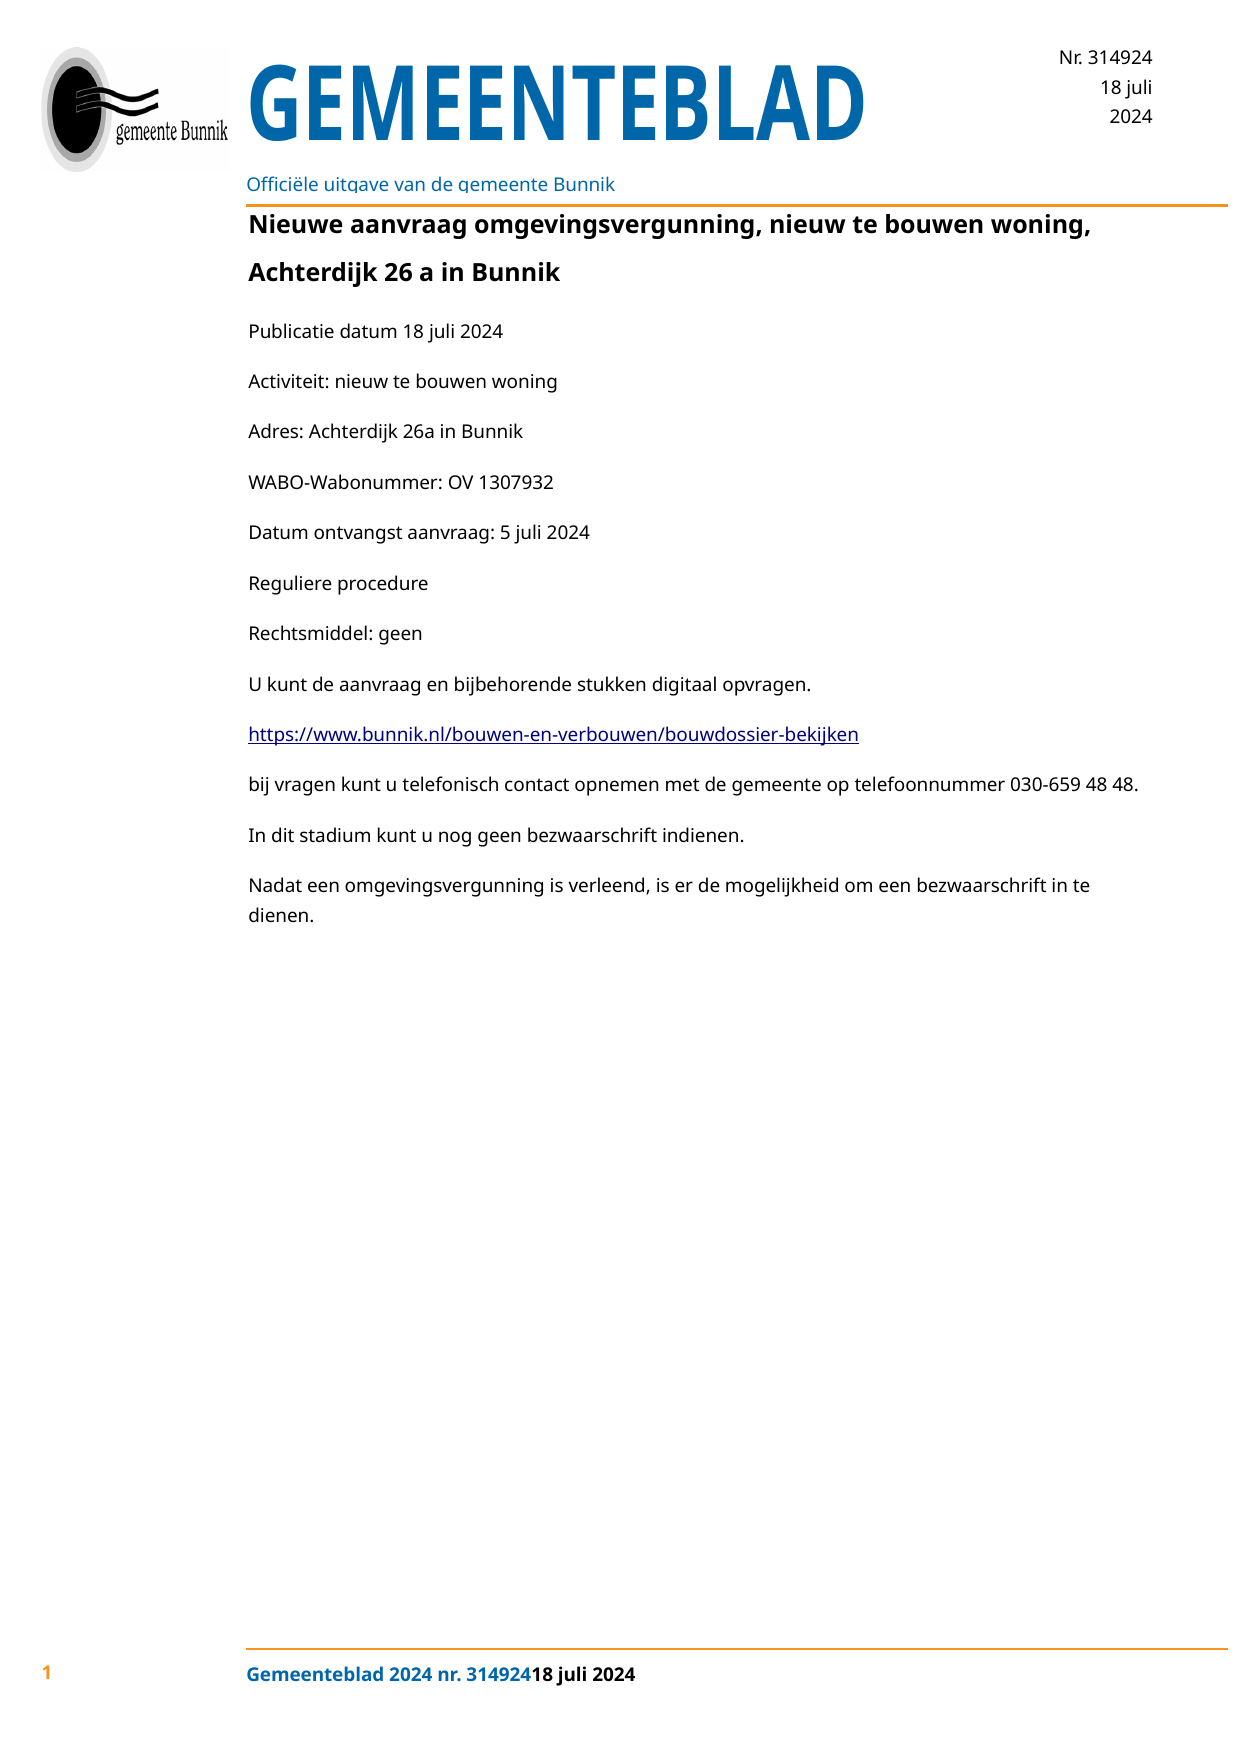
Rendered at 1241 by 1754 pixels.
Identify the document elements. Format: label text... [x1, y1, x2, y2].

picture [41, 47, 231, 172]
text bij vragen kunt u telefonisch contact opnemen met de gemeente op telefoonnummer 030-659 48 48. [248, 772, 1152, 797]
text Nieuwe aanvraag omgevingsvergunning, nieuw te bouwen woning, Achterdijk 26 a in Bunnik [248, 207, 1152, 288]
text Adres: Achterdijk 26a in Bunnik [248, 419, 1152, 444]
text Publicatie datum 18 juli 2024 [248, 318, 1152, 344]
text In dit stadium kunt u nog geen bezwaarschrift indienen. [248, 822, 1152, 848]
text Datum ontvangst aanvraag: 5 juli 2024 [248, 519, 1152, 545]
text Activiteit: nieuw te bouwen woning [248, 368, 1152, 394]
text WABO-Wabonummer: OV 1307932 [248, 469, 1152, 495]
text Nadat een omgevingsvergunning is verleend, is er de mogelijkheid om een bezwaarschrift in te dienen. [248, 872, 1152, 928]
text Reguliere procedure [248, 570, 1152, 596]
text https://www.bunnik.nl/bouwen-en-verbouwen/bouwdossier-bekijken [248, 721, 1152, 747]
text U kunt de aanvraag en bijbehorende stukken digitaal opvragen. [248, 671, 1152, 697]
text Rechtsmiddel: geen [248, 620, 1152, 646]
